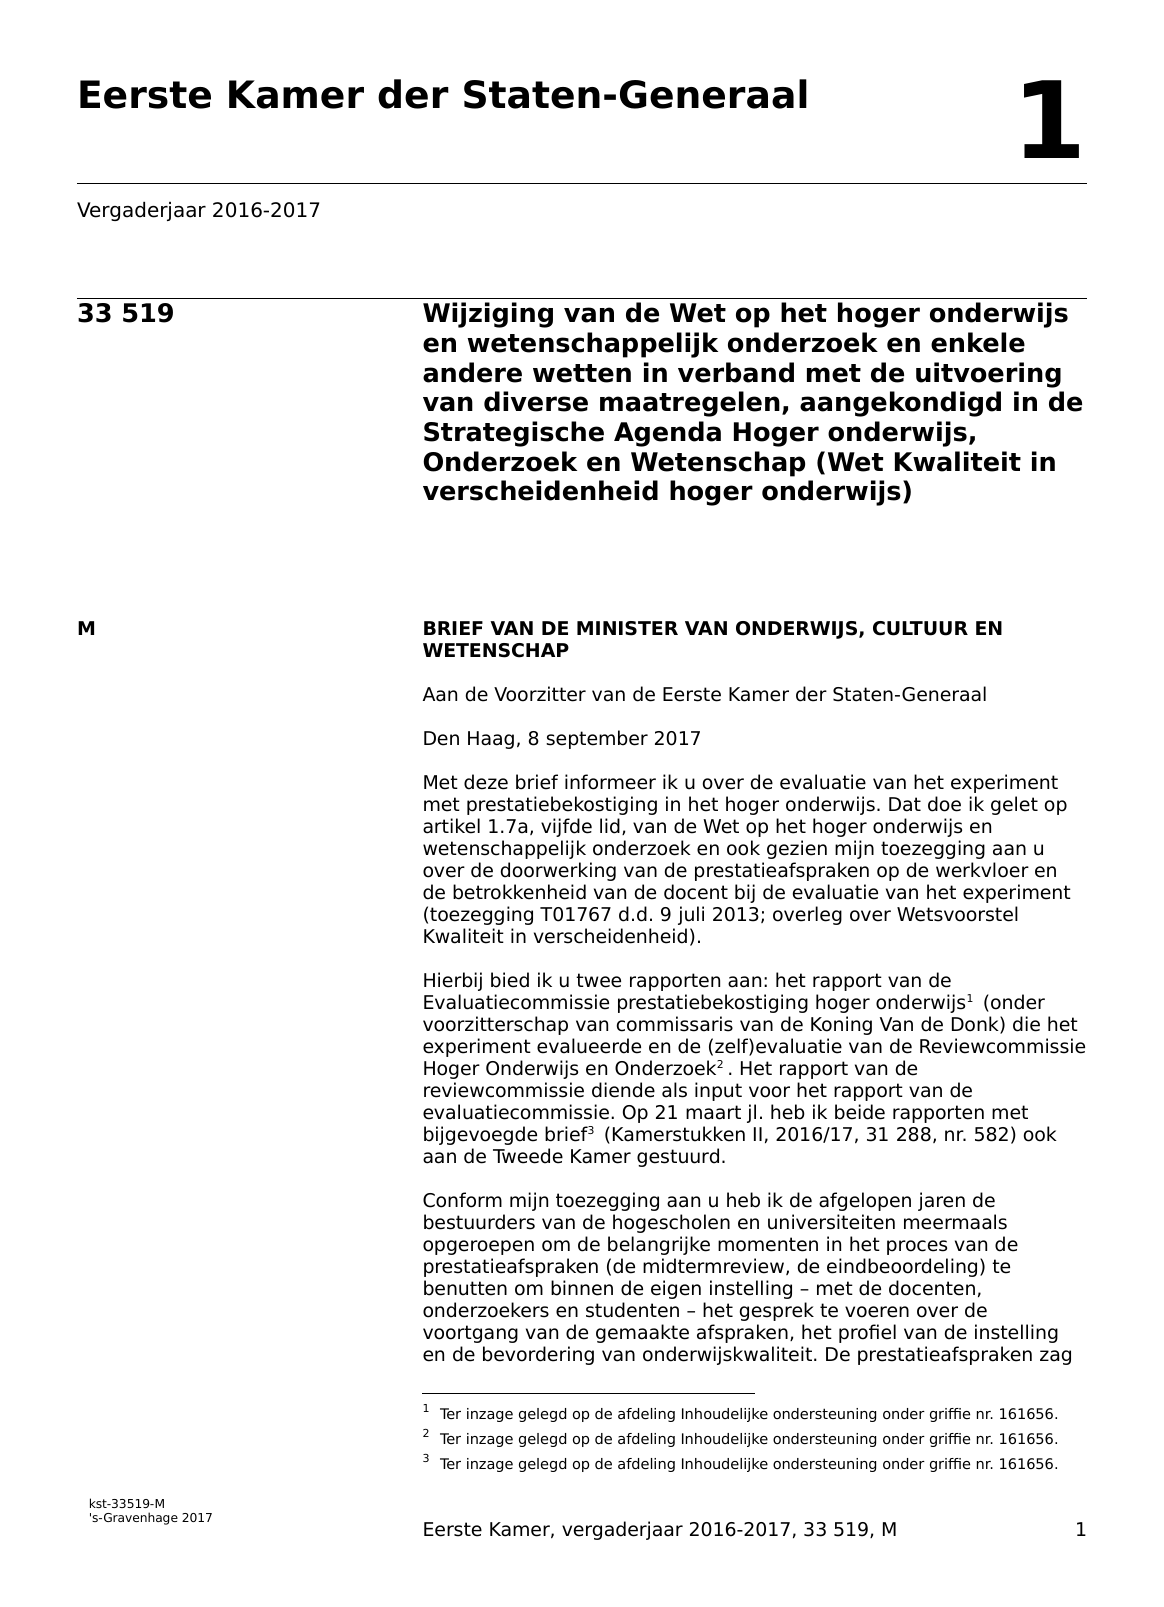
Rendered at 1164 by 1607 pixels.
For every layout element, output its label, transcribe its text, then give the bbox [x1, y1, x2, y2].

text Den Haag, 8 september 2017 [422, 728, 1087, 750]
subtitle 33 519 Wijziging van de Wet op het hoger onderwijs en wetenschappelijk onderzoek en enkele andere wetten in verband met de uitvoering van diverse maatregelen, aangekondigd in de Strategische Agenda Hoger onderwijs, Onderzoek en Wetenschap (Wet Kwaliteit in verscheidenheid hoger onderwijs) [77, 299, 1087, 507]
text Ter inzage gelegd op de afdeling Inhoudelijke ondersteuning onder griffie nr. 161656. [422, 1452, 1087, 1474]
table_header Eerste Kamer der Staten-Generaal [77, 59, 886, 183]
text 's-Gravenhage 2017 [88, 1511, 323, 1525]
table_header 1 [886, 59, 1087, 183]
text Met deze brief informeer ik u over de evaluatie van het experiment met prestatiebekostiging in het hoger onderwijs. Dat doe ik gelet op artikel 1.7a, vijfde lid, van de Wet op het hoger onderwijs en wetenschappelijk onderzoek en ook gezien mijn toezegging aan u over de doorwerking van de prestatieafspraken op de werkvloer en de betrokkenheid van de docent bij de evaluatie van het experiment (toezegging T01767 d.d. 9 juli 2013; overleg over Wetsvoorstel Kwaliteit in verscheidenheid). [422, 772, 1087, 948]
subtitle M BRIEF VAN DE MINISTER VAN ONDERWIJS, CULTUUR EN WETENSCHAP [77, 618, 1087, 662]
text Ter inzage gelegd op de afdeling Inhoudelijke ondersteuning onder griffie nr. 161656. [422, 1427, 1087, 1449]
text Hierbij bied ik u twee rapporten aan: het rapport van de Evaluatiecommissie prestatiebekostiging hoger onderwijs (onder voorzitterschap van commissaris van de Koning Van de Donk) die het experiment evalueerde en de (zelf)evaluatie van de Reviewcommissie Hoger Onderwijs en Onderzoek. Het rapport van de reviewcommissie diende als input voor het rapport van de evaluatiecommissie. Op 21 maart jl. heb ik beide rapporten met bijgevoegde brief (Kamerstukken II, 2016/17, 31 288, nr. 582) ook aan de Tweede Kamer gestuurd. [422, 970, 1087, 1168]
text Aan de Voorzitter van de Eerste Kamer der Staten-Generaal [422, 684, 1087, 706]
text Conform mijn toezegging aan u heb ik de afgelopen jaren de bestuurders van de hogescholen en universiteiten meermaals opgeroepen om de belangrijke momenten in het proces van de prestatieafspraken (de midtermreview, de eindbeoordeling) te benutten om binnen de eigen instelling – met de docenten, onderzoekers en studenten – het gesprek te voeren over de voortgang van de gemaakte afspraken, het profiel van de instelling en de bevordering van onderwijskwaliteit. De prestatieafspraken zag [422, 1190, 1087, 1366]
text Ter inzage gelegd op de afdeling Inhoudelijke ondersteuning onder griffie nr. 161656. [422, 1402, 1087, 1424]
table_cell Vergaderjaar 2016-2017 [77, 184, 1087, 298]
text kst-33519-M [88, 1497, 323, 1511]
